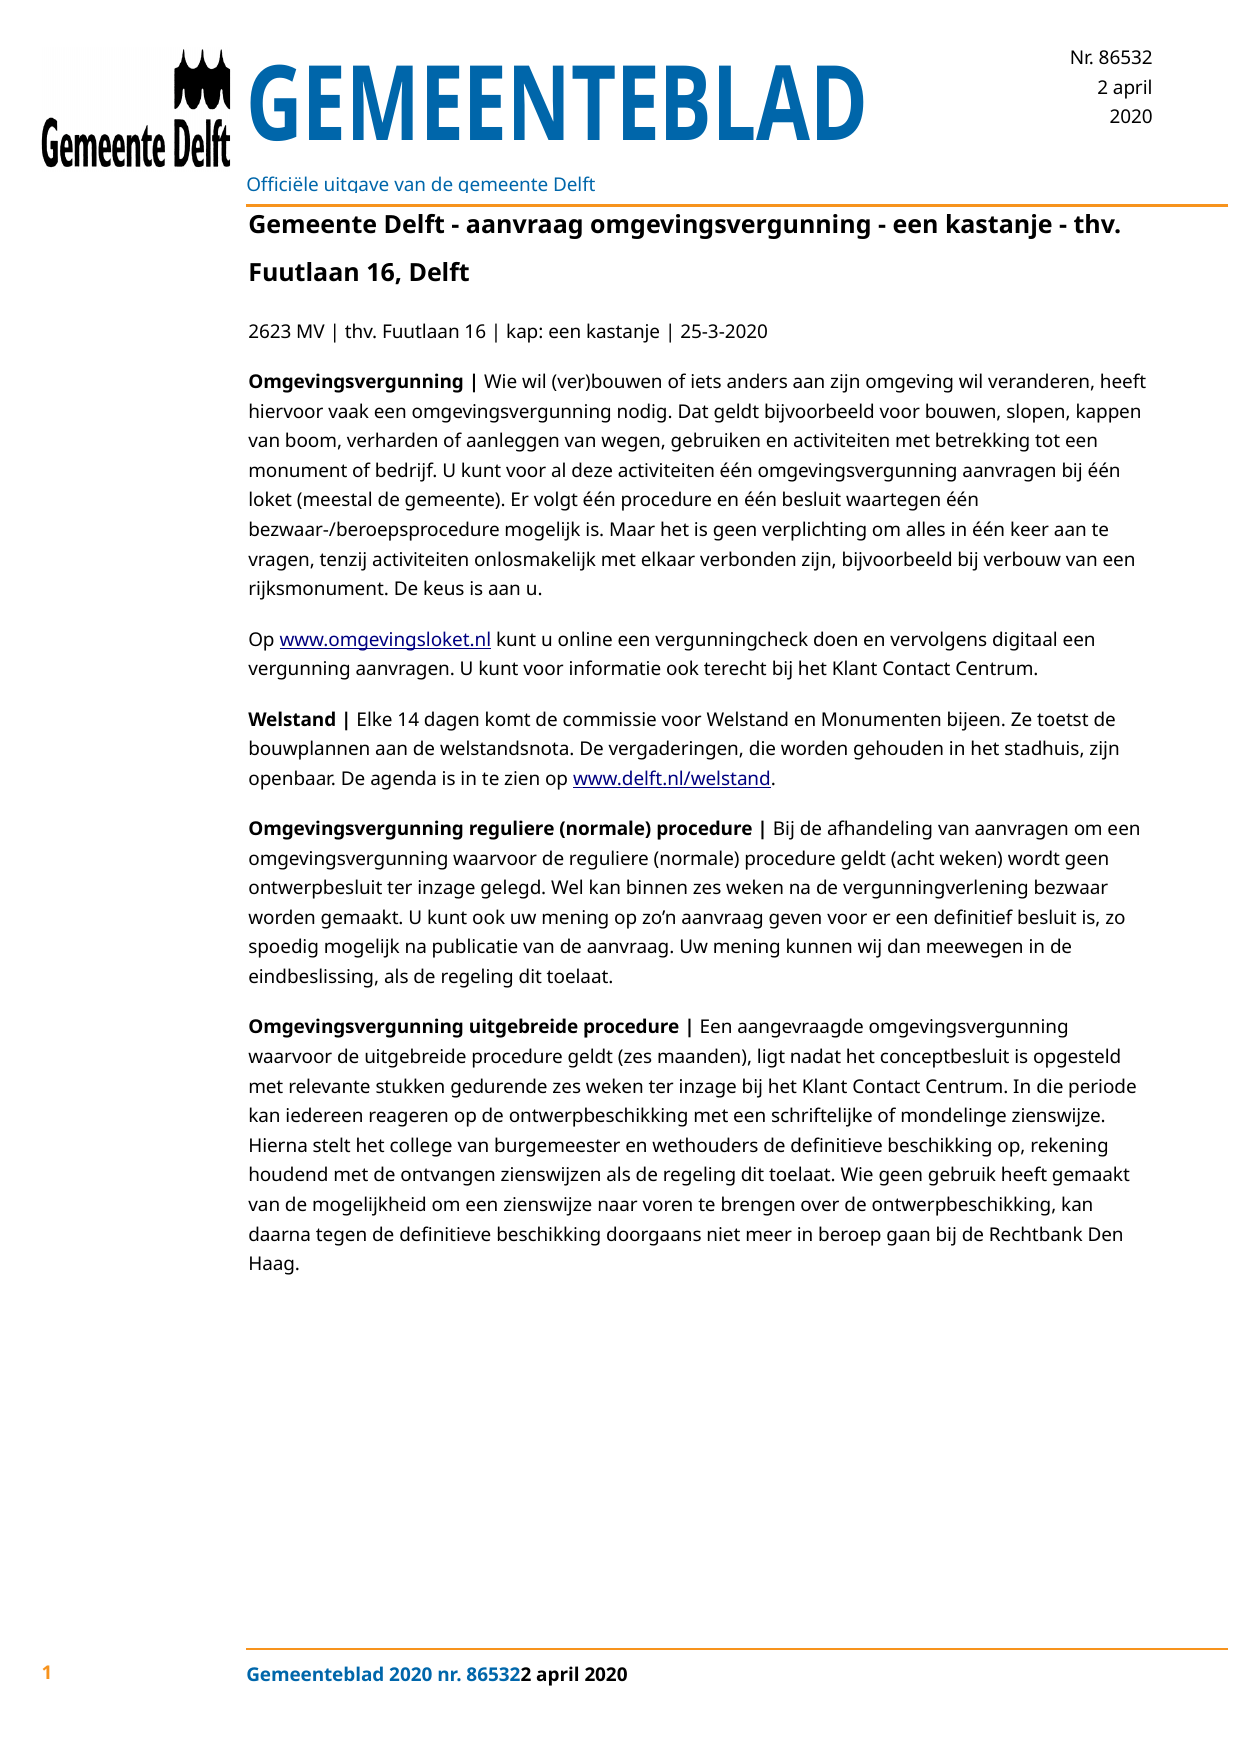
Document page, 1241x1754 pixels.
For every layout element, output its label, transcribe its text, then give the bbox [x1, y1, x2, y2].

text Omgevingsvergunning uitgebreide procedure | Een aangevraagde omgevingsvergunning waarvoor de uitgebreide procedure geldt (zes maanden), ligt nadat het conceptbesluit is opgesteld met relevante stukken gedurende zes weken ter inzage bij het Klant Contact Centrum. In die periode kan iedereen reageren op de ontwerpbeschikking met een schriftelijke of mondelinge zienswijze. Hierna stelt het college van burgemeester en wethouders de definitieve beschikking op, rekening houdend met de ontvangen zienswijzen als de regeling dit toelaat. Wie geen gebruik heeft gemaakt van de mogelijkheid om een zienswijze naar voren te brengen over de ontwerpbeschikking, kan daarna tegen de definitieve beschikking doorgaans niet meer in beroep gaan bij de Rechtbank Den Haag. [248, 1014, 1152, 1276]
text Welstand | Elke 14 dagen komt de commissie voor Welstand en Monumenten bijeen. Ze toetst de bouwplannen aan de welstandsnota. De vergaderingen, die worden gehouden in het stadhuis, zijn openbaar. De agenda is in te zien op www.delft.nl/welstand. [248, 706, 1152, 791]
text Omgevingsvergunning reguliere (normale) procedure | Bij de afhandeling van aanvragen om een omgevingsvergunning waarvoor de reguliere (normale) procedure geldt (acht weken) wordt geen ontwerpbesluit ter inzage gelegd. Wel kan binnen zes weken na de vergunningverlening bezwaar worden gemaakt. U kunt ook uw mening op zo’n aanvraag geven voor er een definitief besluit is, zo spoedig mogelijk na publicatie van de aanvraag. Uw mening kunnen wij dan meewegen in de eindbeslissing, als de regeling dit toelaat. [248, 815, 1152, 989]
text Op www.omgevingsloket.nl kunt u online een vergunningcheck doen en vervolgens digitaal een vergunning aanvragen. U kunt voor informatie ook terecht bij het Klant Contact Centrum. [248, 626, 1152, 681]
text 2623 MV | thv. Fuutlaan 16 | kap: een kastanje | 25-3-2020 [248, 318, 1152, 344]
picture [41, 47, 231, 172]
text Omgevingsvergunning | Wie wil (ver)bouwen of iets anders aan zijn omgeving wil veranderen, heeft hiervoor vaak een omgevingsvergunning nodig. Dat geldt bijvoorbeeld voor bouwen, slopen, kappen van boom, verharden of aanleggen van wegen, gebruiken en activiteiten met betrekking tot een monument of bedrijf. U kunt voor al deze activiteiten één omgevingsvergunning aanvragen bij één loket (meestal de gemeente). Er volgt één procedure en één besluit waartegen één bezwaar-/beroepsprocedure mogelijk is. Maar het is geen verplichting om alles in één keer aan te vragen, tenzij activiteiten onlosmakelijk met elkaar verbonden zijn, bijvoorbeeld bij verbouw van een rijksmonument. De keus is aan u. [248, 368, 1152, 601]
text Gemeente Delft - aanvraag omgevingsvergunning - een kastanje - thv. Fuutlaan 16, Delft [248, 207, 1152, 288]
